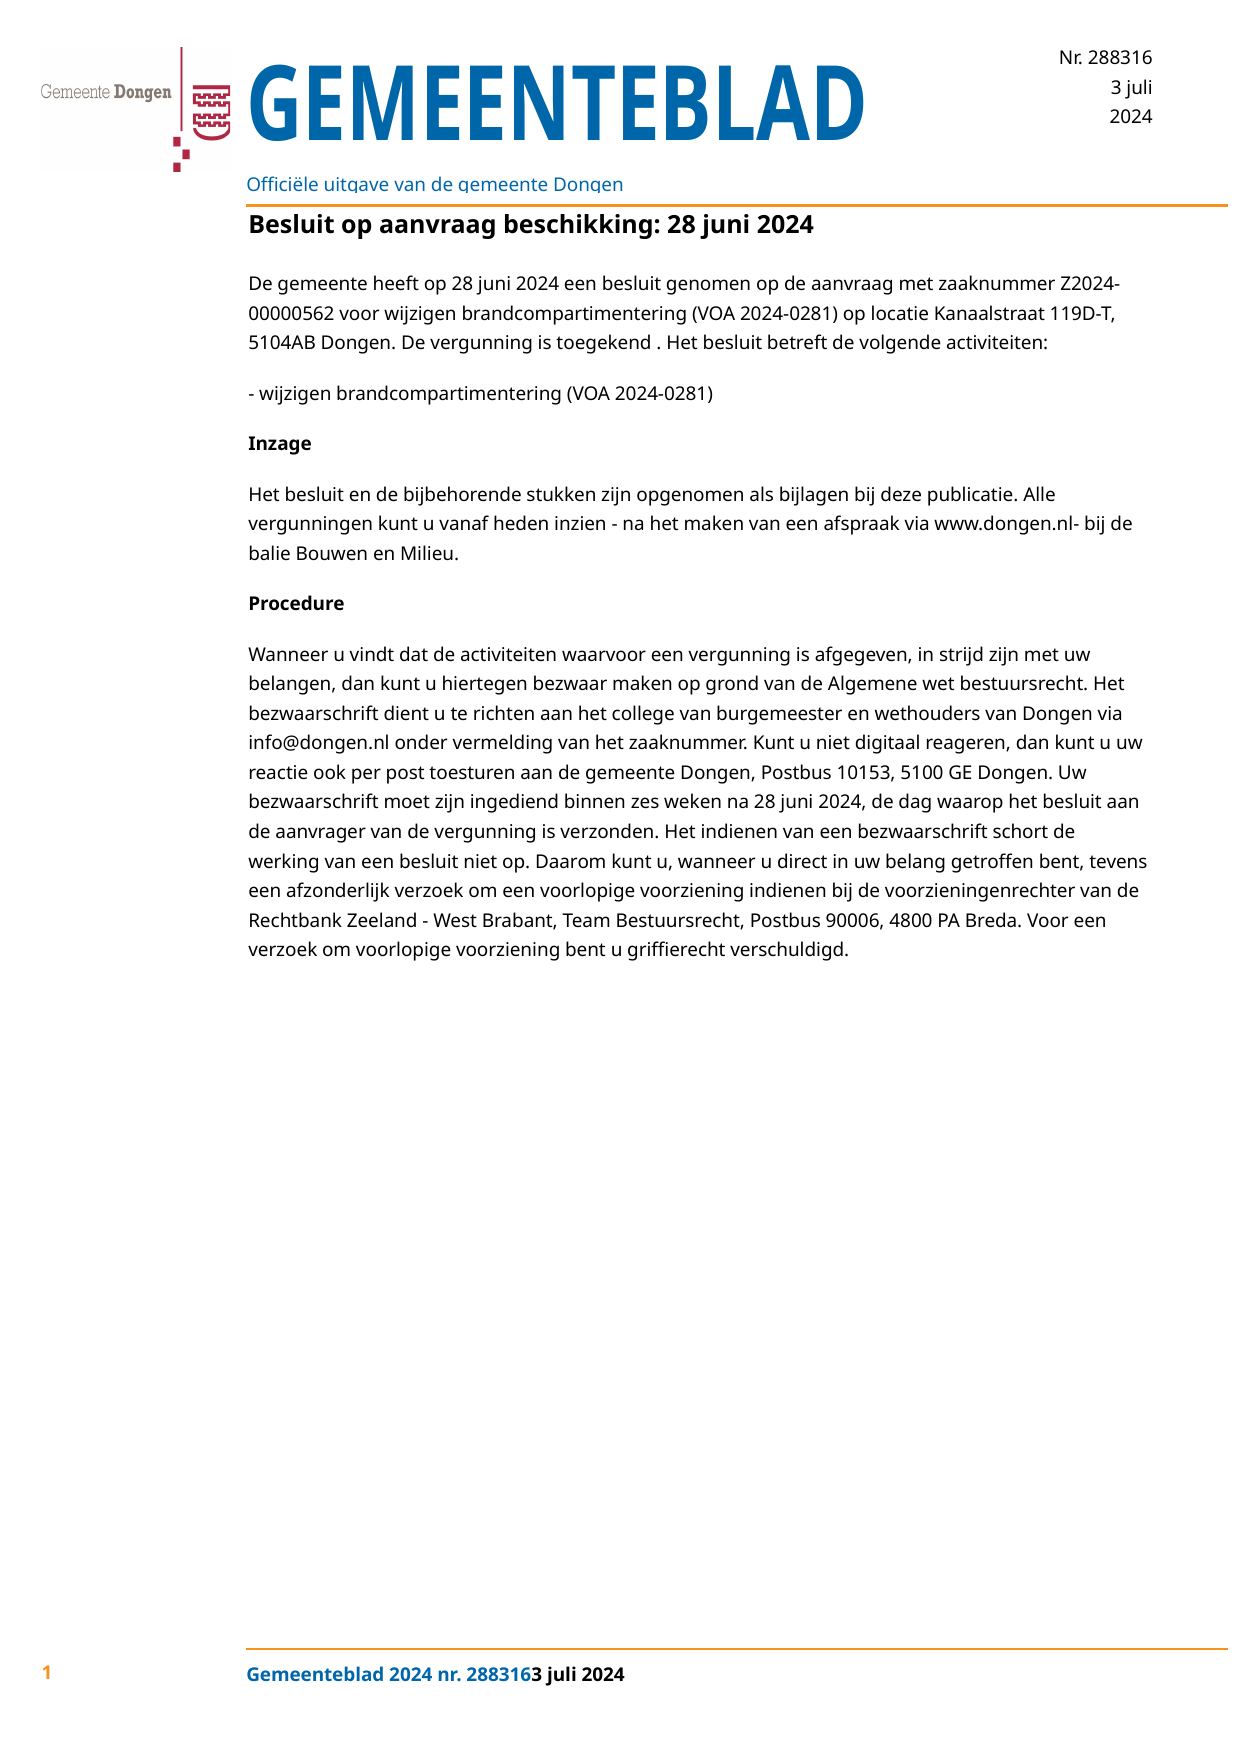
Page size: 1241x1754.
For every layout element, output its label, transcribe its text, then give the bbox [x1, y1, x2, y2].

text Het besluit en de bijbehorende stukken zijn opgenomen als bijlagen bij deze publicatie. Alle vergunningen kunt u vanaf heden inzien - na het maken van een afspraak via www.dongen.nl- bij de balie Bouwen en Milieu. [248, 481, 1152, 566]
text Inzage [248, 430, 1152, 456]
text De gemeente heeft op 28 juni 2024 een besluit genomen op de aanvraag met zaaknummer Z2024-00000562 voor wijzigen brandcompartimentering (VOA 2024-0281) op locatie Kanaalstraat 119D-T, 5104AB Dongen. De vergunning is toegekend . Het besluit betreft de volgende activiteiten: [248, 270, 1152, 355]
picture [41, 47, 231, 172]
text Besluit op aanvraag beschikking: 28 juni 2024 [248, 207, 1152, 241]
text Wanneer u vindt dat de activiteiten waarvoor een vergunning is afgegeven, in strijd zijn met uw belangen, dan kunt u hiertegen bezwaar maken op grond van de Algemene wet bestuursrecht. Het bezwaarschrift dient u te richten aan het college van burgemeester en wethouders van Dongen via info@dongen.nl onder vermelding van het zaaknummer. Kunt u niet digitaal reageren, dan kunt u uw reactie ook per post toesturen aan de gemeente Dongen, Postbus 10153, 5100 GE Dongen. Uw bezwaarschrift moet zijn ingediend binnen zes weken na 28 juni 2024, de dag waarop het besluit aan de aanvrager van de vergunning is verzonden. Het indienen van een bezwaarschrift schort de werking van een besluit niet op. Daarom kunt u, wanneer u direct in uw belang getroffen bent, tevens een afzonderlijk verzoek om een voorlopige voorziening indienen bij de voorzieningenrechter van de Rechtbank Zeeland - West Brabant, Team Bestuursrecht, Postbus 90006, 4800 PA Breda. Voor een verzoek om voorlopige voorziening bent u griffierecht verschuldigd. [248, 641, 1152, 962]
text Procedure [248, 590, 1152, 616]
text - wijzigen brandcompartimentering (VOA 2024-0281) [248, 380, 1152, 406]
